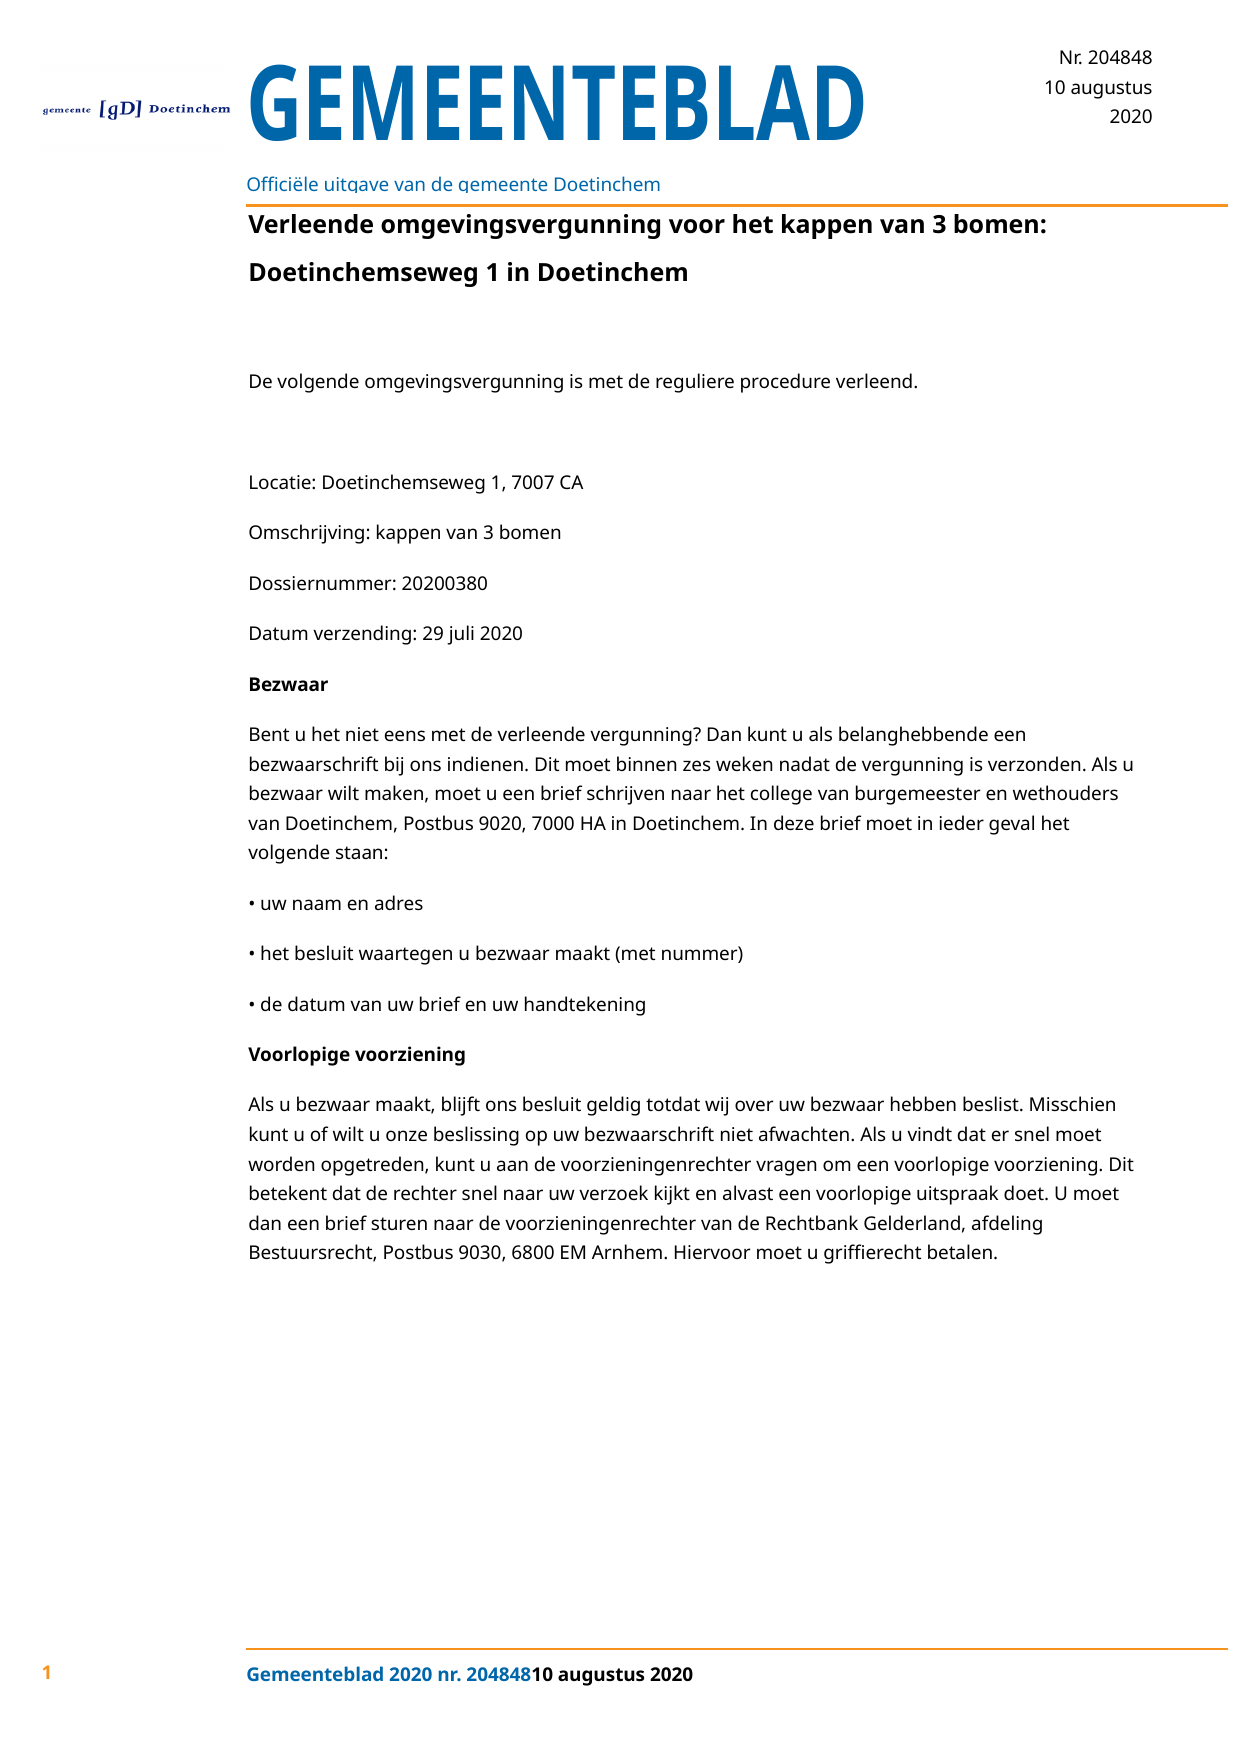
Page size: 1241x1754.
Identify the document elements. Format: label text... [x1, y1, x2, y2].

text Als u bezwaar maakt, blijft ons besluit geldig totdat wij over uw bezwaar hebben beslist. Misschien kunt u of wilt u onze beslissing op uw bezwaarschrift niet afwachten. Als u vindt dat er snel moet worden opgetreden, kunt u aan de voorzieningenrechter vragen om een voorlopige voorziening. Dit betekent dat de rechter snel naar uw verzoek kijkt en alvast een voorlopige uitspraak doet. U moet dan een brief sturen naar de voorzieningenrechter van de Rechtbank Gelderland, afdeling Bestuursrecht, Postbus 9030, 6800 EM Arnhem. Hiervoor moet u griffierecht betalen. [248, 1092, 1152, 1265]
text De volgende omgevingsvergunning is met de reguliere procedure verleend. [248, 368, 1152, 394]
text Datum verzending: 29 juli 2020 [248, 620, 1152, 646]
text Dossiernummer: 20200380 [248, 570, 1152, 596]
text • de datum van uw brief en uw handtekening [248, 991, 1152, 1017]
text Verleende omgevingsvergunning voor het kappen van 3 bomen: Doetinchemseweg 1 in Doetinchem [248, 207, 1152, 288]
text Locatie: Doetinchemseweg 1, 7007 CA [248, 469, 1152, 495]
text Bezwaar [248, 671, 1152, 697]
text Bent u het niet eens met de verleende vergunning? Dan kunt u als belanghebbende een bezwaarschrift bij ons indienen. Dit moet binnen zes weken nadat de vergunning is verzonden. Als u bezwaar wilt maken, moet u een brief schrijven naar het college van burgemeester en wethouders van Doetinchem, Postbus 9020, 7000 HA in Doetinchem. In deze brief moet in ieder geval het volgende staan: [248, 721, 1152, 865]
picture [41, 47, 231, 172]
text • uw naam en adres [248, 890, 1152, 916]
text • het besluit waartegen u bezwaar maakt (met nummer) [248, 940, 1152, 966]
text Voorlopige voorziening [248, 1041, 1152, 1067]
text Omschrijving: kappen van 3 bomen [248, 519, 1152, 545]
